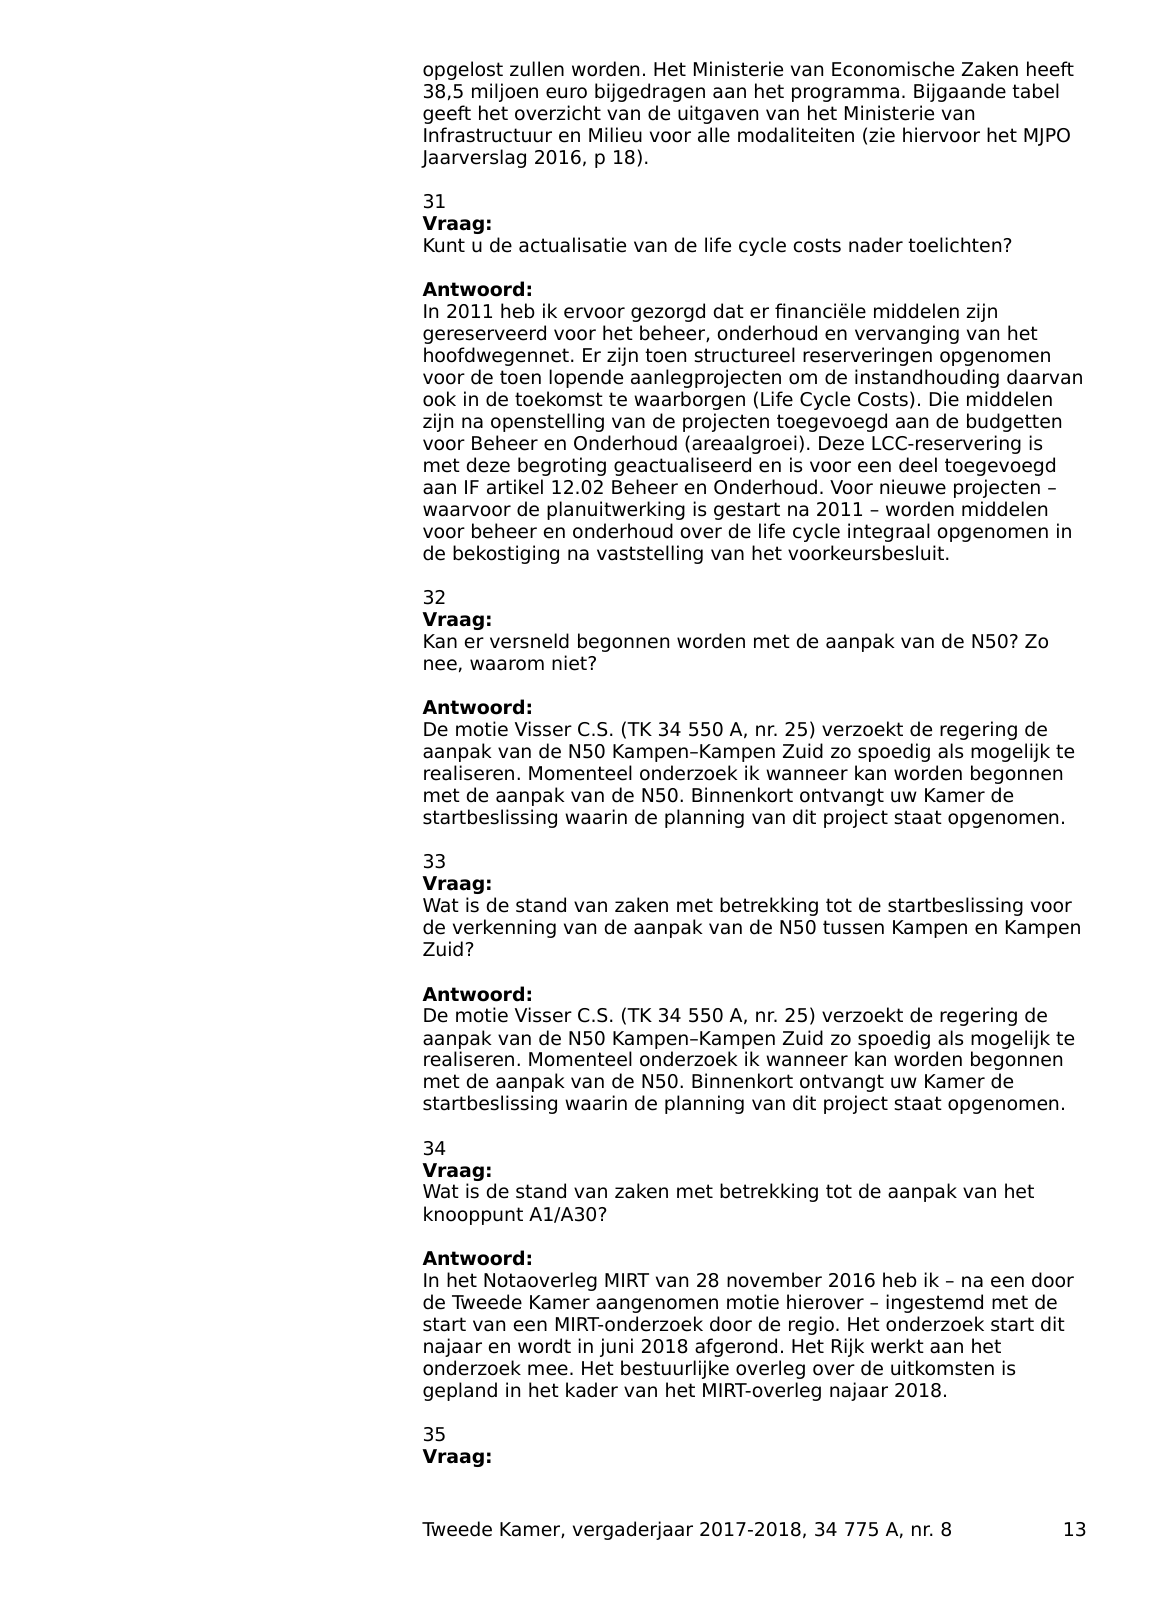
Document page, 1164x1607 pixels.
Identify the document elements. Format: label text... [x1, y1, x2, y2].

text opgelost zullen worden. Het Ministerie van Economische Zaken heeft 38,5 miljoen euro bijgedragen aan het programma. Bijgaande tabel geeft het overzicht van de uitgaven van het Ministerie van Infrastructuur en Milieu voor alle modaliteiten (zie hiervoor het MJPO Jaarverslag 2016, p 18). [422, 59, 1087, 169]
text 35 [422, 1424, 1087, 1446]
text Kan er versneld begonnen worden met de aanpak van de N50? Zo nee, waarom niet? [422, 631, 1087, 675]
text Vraag: [422, 873, 1087, 895]
text Kunt u de actualisatie van de life cycle costs nader toelichten? [422, 235, 1087, 257]
text 33 [422, 851, 1087, 873]
text Vraag: [422, 1159, 1087, 1181]
text 31 [422, 191, 1087, 213]
text Vraag: [422, 609, 1087, 631]
text Vraag: [422, 1446, 1087, 1468]
text 32 [422, 587, 1087, 609]
text In 2011 heb ik ervoor gezorgd dat er financiële middelen zijn gereserveerd voor het beheer, onderhoud en vervanging van het hoofdwegennet. Er zijn toen structureel reserveringen opgenomen voor de toen lopende aanlegprojecten om de instandhouding daarvan ook in de toekomst te waarborgen (Life Cycle Costs). Die middelen zijn na openstelling van de projecten toegevoegd aan de budgetten voor Beheer en Onderhoud (areaalgroei). Deze LCC-reservering is met deze begroting geactualiseerd en is voor een deel toegevoegd aan IF artikel 12.02 Beheer en Onderhoud. Voor nieuwe projecten – waarvoor de planuitwerking is gestart na 2011 – worden middelen voor beheer en onderhoud over de life cycle integraal opgenomen in de bekostiging na vaststelling van het voorkeursbesluit. [422, 301, 1087, 565]
text De motie Visser C.S. (TK 34 550 A, nr. 25) verzoekt de regering de aanpak van de N50 Kampen–Kampen Zuid zo spoedig als mogelijk te realiseren. Momenteel onderzoek ik wanneer kan worden begonnen met de aanpak van de N50. Binnenkort ontvangt uw Kamer de startbeslissing waarin de planning van dit project staat opgenomen. [422, 719, 1087, 829]
text Antwoord: [422, 983, 1087, 1005]
text Vraag: [422, 213, 1087, 235]
text Wat is de stand van zaken met betrekking tot de aanpak van het knooppunt A1/A30? [422, 1181, 1087, 1225]
text De motie Visser C.S. (TK 34 550 A, nr. 25) verzoekt de regering de aanpak van de N50 Kampen–Kampen Zuid zo spoedig als mogelijk te realiseren. Momenteel onderzoek ik wanneer kan worden begonnen met de aanpak van de N50. Binnenkort ontvangt uw Kamer de startbeslissing waarin de planning van dit project staat opgenomen. [422, 1005, 1087, 1115]
text Antwoord: [422, 697, 1087, 719]
text Antwoord: [422, 1248, 1087, 1269]
text 34 [422, 1137, 1087, 1159]
text Antwoord: [422, 279, 1087, 301]
text In het Notaoverleg MIRT van 28 november 2016 heb ik – na een door de Tweede Kamer aangenomen motie hierover – ingestemd met de start van een MIRT-onderzoek door de regio. Het onderzoek start dit najaar en wordt in juni 2018 afgerond. Het Rijk werkt aan het onderzoek mee. Het bestuurlijke overleg over de uitkomsten is gepland in het kader van het MIRT-overleg najaar 2018. [422, 1269, 1087, 1401]
text Wat is de stand van zaken met betrekking tot de startbeslissing voor de verkenning van de aanpak van de N50 tussen Kampen en Kampen Zuid? [422, 895, 1087, 961]
